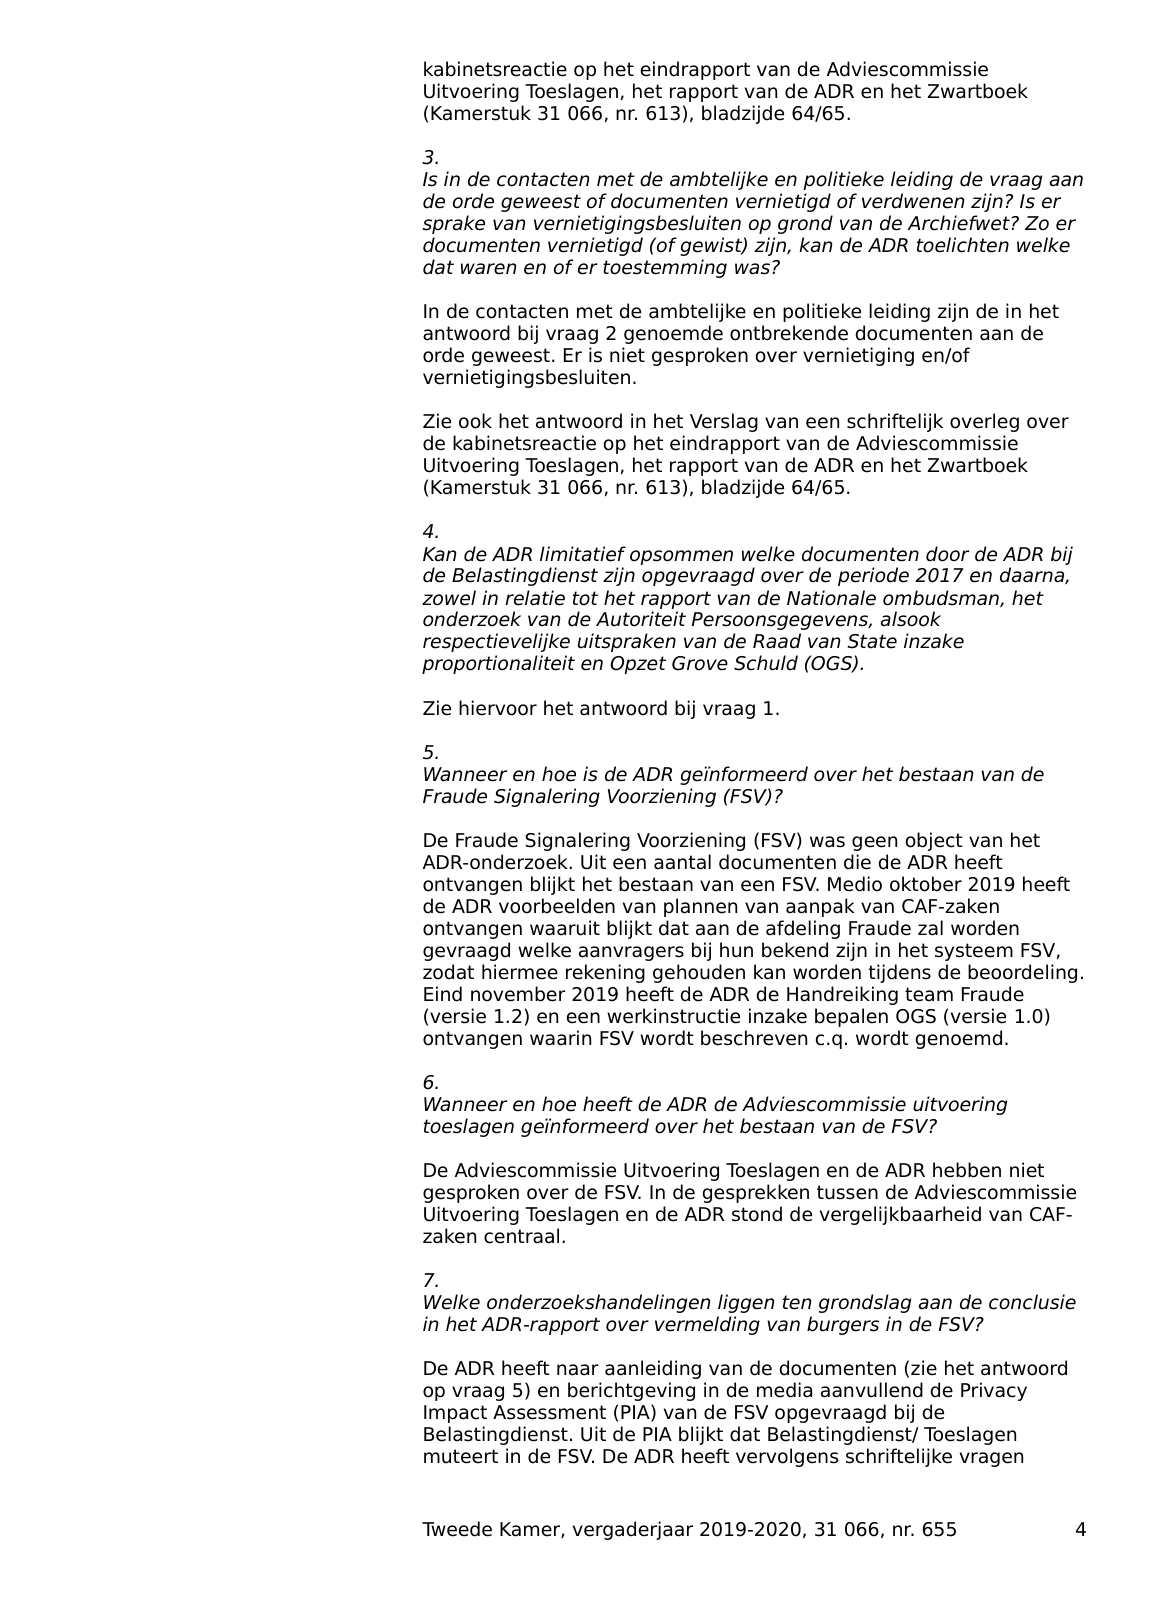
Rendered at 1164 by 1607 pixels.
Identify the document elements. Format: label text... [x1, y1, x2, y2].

text Welke onderzoekshandelingen liggen ten grondslag aan de conclusie in het ADR-rapport over vermelding van burgers in de FSV? [422, 1292, 1087, 1336]
text Zie hiervoor het antwoord bij vraag 1. [422, 697, 1087, 719]
text 6. [422, 1072, 1087, 1094]
text De Fraude Signalering Voorziening (FSV) was geen object van het ADR-onderzoek. Uit een aantal documenten die de ADR heeft ontvangen blijkt het bestaan van een FSV. Medio oktober 2019 heeft de ADR voorbeelden van plannen van aanpak van CAF-zaken ontvangen waaruit blijkt dat aan de afdeling Fraude zal worden gevraagd welke aanvragers bij hun bekend zijn in het systeem FSV, zodat hiermee rekening gehouden kan worden tijdens de beoordeling. Eind november 2019 heeft de ADR de Handreiking team Fraude (versie 1.2) en een werkinstructie inzake bepalen OGS (versie 1.0) ontvangen waarin FSV wordt beschreven c.q. wordt genoemd. [422, 830, 1087, 1049]
text In de contacten met de ambtelijke en politieke leiding zijn de in het antwoord bij vraag 2 genoemde ontbrekende documenten aan de orde geweest. Er is niet gesproken over vernietiging en/of vernietigingsbesluiten. [422, 301, 1087, 389]
text De ADR heeft naar aanleiding van de documenten (zie het antwoord op vraag 5) en berichtgeving in de media aanvullend de Privacy Impact Assessment (PIA) van de FSV opgevraagd bij de Belastingdienst. Uit de PIA blijkt dat Belastingdienst/ Toeslagen muteert in de FSV. De ADR heeft vervolgens schriftelijke vragen [422, 1358, 1087, 1468]
text 3. [422, 147, 1087, 169]
text De Adviescommissie Uitvoering Toeslagen en de ADR hebben niet gesproken over de FSV. In de gesprekken tussen de Adviescommissie Uitvoering Toeslagen en de ADR stond de vergelijkbaarheid van CAF-zaken centraal. [422, 1160, 1087, 1248]
text Kan de ADR limitatief opsommen welke documenten door de ADR bij de Belastingdienst zijn opgevraagd over de periode 2017 en daarna, zowel in relatie tot het rapport van de Nationale ombudsman, het onderzoek van de Autoriteit Persoonsgegevens, alsook respectievelijke uitspraken van de Raad van State inzake proportionaliteit en Opzet Grove Schuld (OGS). [422, 543, 1087, 675]
text Is in de contacten met de ambtelijke en politieke leiding de vraag aan de orde geweest of documenten vernietigd of verdwenen zijn? Is er sprake van vernietigingsbesluiten op grond van de Archiefwet? Zo er documenten vernietigd (of gewist) zijn, kan de ADR toelichten welke dat waren en of er toestemming was? [422, 169, 1087, 279]
text Zie ook het antwoord in het Verslag van een schriftelijk overleg over de kabinetsreactie op het eindrapport van de Adviescommissie Uitvoering Toeslagen, het rapport van de ADR en het Zwartboek (Kamerstuk 31 066, nr. 613), bladzijde 64/65. [422, 411, 1087, 499]
text 7. [422, 1270, 1087, 1292]
text 5. [422, 742, 1087, 764]
text Wanneer en hoe heeft de ADR de Adviescommissie uitvoering toeslagen geïnformeerd over het bestaan van de FSV? [422, 1094, 1087, 1138]
text 4. [422, 521, 1087, 543]
text kabinetsreactie op het eindrapport van de Adviescommissie Uitvoering Toeslagen, het rapport van de ADR en het Zwartboek (Kamerstuk 31 066, nr. 613), bladzijde 64/65. [422, 59, 1087, 125]
text Wanneer en hoe is de ADR geïnformeerd over het bestaan van de Fraude Signalering Voorziening (FSV)? [422, 764, 1087, 808]
